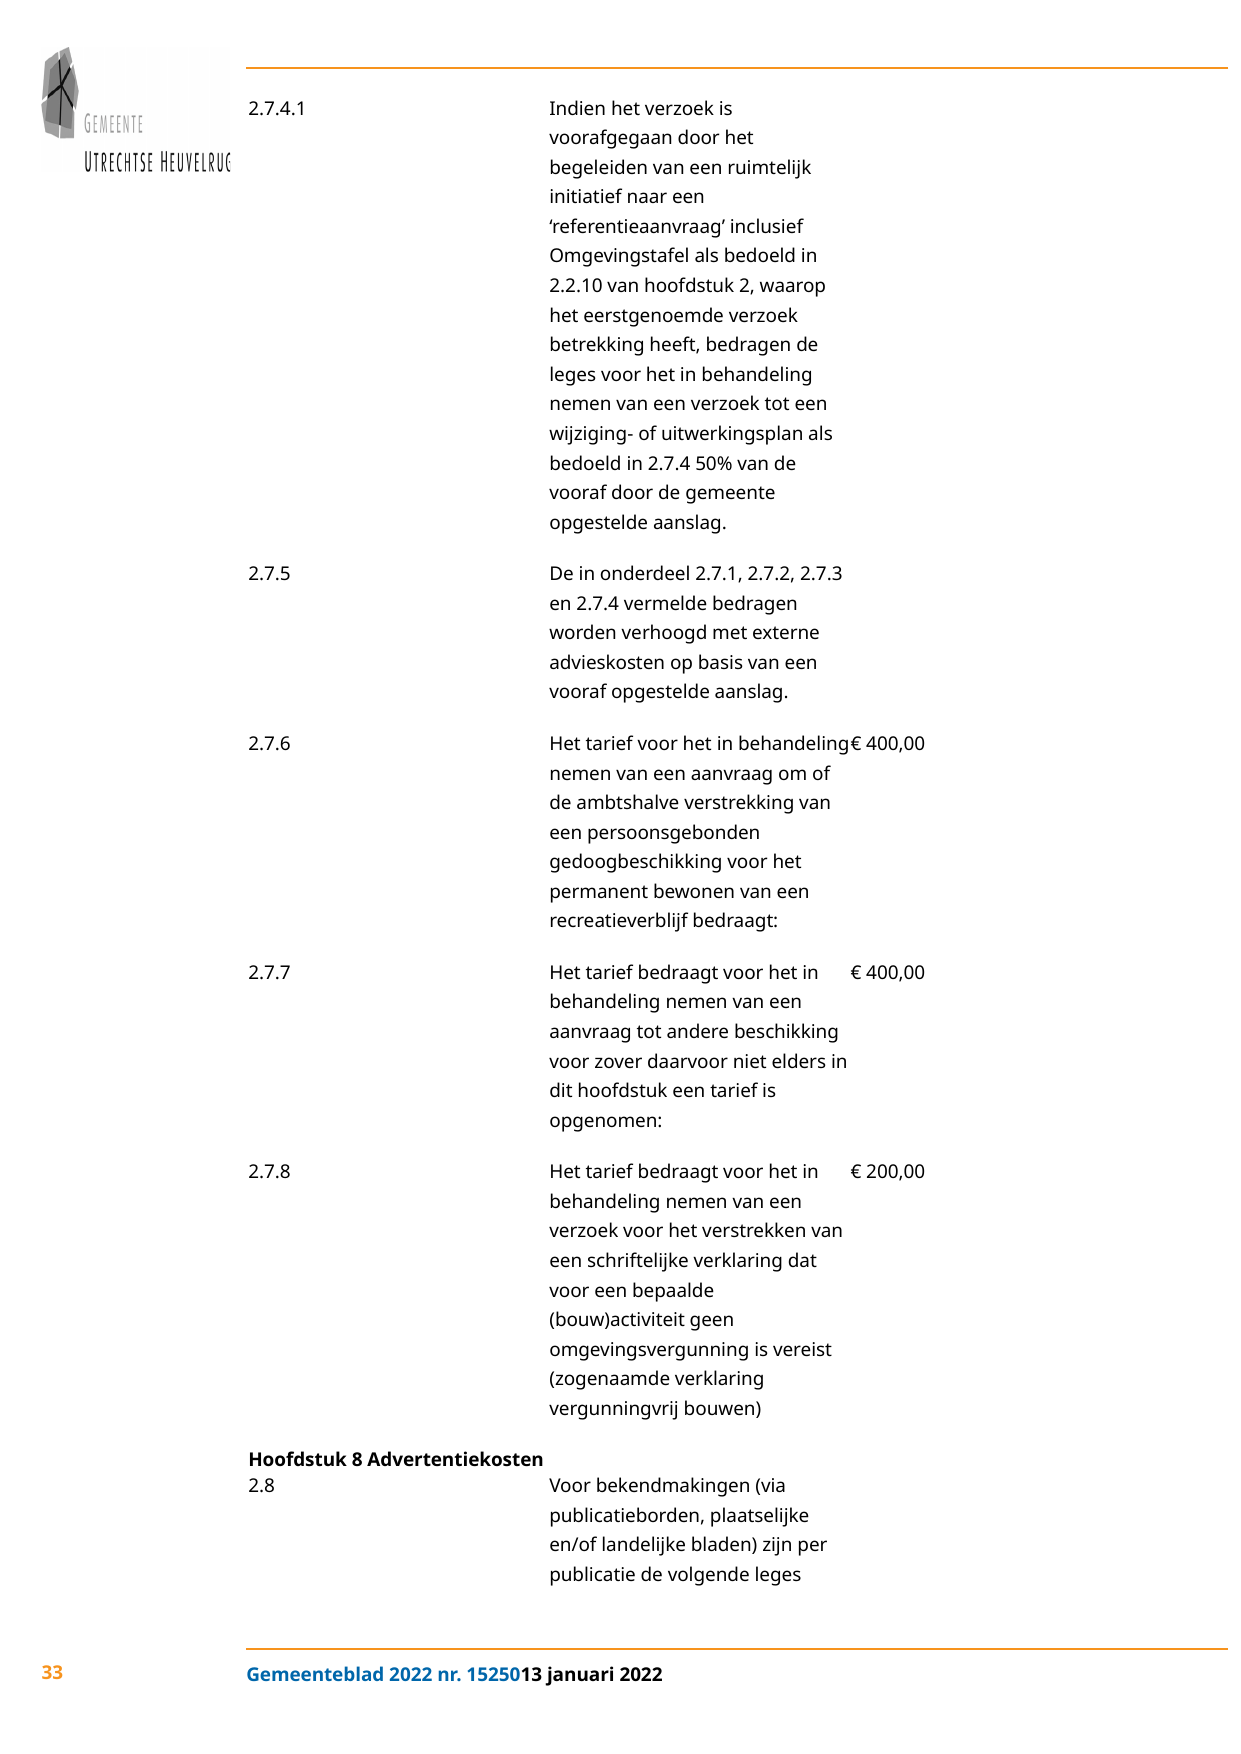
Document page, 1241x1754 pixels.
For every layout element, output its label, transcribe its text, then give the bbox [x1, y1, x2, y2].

table_cell [850, 1447, 1152, 1472]
table_cell De in onderdeel 2.7.1, 2.7.2, 2.7.3 en 2.7.4 vermelde bedragen worden verhoogd met externe advieskosten op basis van een vooraf opgestelde aanslag. [549, 560, 850, 704]
table_cell Indien het verzoek is voorafgegaan door het begeleiden van een ruimtelijk initiatief naar een ‘referentieaanvraag’ inclusief Omgevingstafel als bedoeld in 2.2.10 van hoofdstuk 2, waarop het eerstgenoemde verzoek betrekking heeft, bedragen de leges voor het in behandeling nemen van een verzoek tot een wijziging- of uitwerkingsplan als bedoeld in 2.7.4 50% van de vooraf door de gemeente opgestelde aanslag. [549, 95, 850, 535]
table_cell 2.7.6 [248, 730, 549, 933]
table_cell Voor bekendmakingen (via publicatieborden, plaatselijke en/of landelijke bladen) zijn per publicatie de volgende leges [549, 1473, 850, 1587]
table_cell Het tarief voor het in behandeling nemen van een aanvraag om of de ambtshalve verstrekking van een persoonsgebonden gedoogbeschikking voor het permanent bewonen van een recreatieverblijf bedraagt: [549, 730, 850, 933]
table_cell [248, 535, 549, 560]
table_cell [850, 535, 1152, 560]
table_cell [850, 934, 1152, 959]
table_cell [248, 1421, 549, 1447]
table_cell 2.7.4.1 [248, 95, 549, 535]
table_cell 2.7.8 [248, 1159, 549, 1421]
table_cell [850, 1133, 1152, 1158]
table_cell € 400,00 [850, 730, 1152, 933]
table_cell 2.7.5 [248, 560, 549, 704]
table_cell [850, 95, 1152, 535]
table_cell Het tarief bedraagt voor het in behandeling nemen van een verzoek voor het verstrekken van een schriftelijke verklaring dat voor een bepaalde (bouw)activiteit geen omgevingsvergunning is vereist (zogenaamde verklaring vergunningvrij bouwen) [549, 1159, 850, 1421]
table_cell [549, 535, 850, 560]
table_cell [549, 934, 850, 959]
table_cell [248, 1133, 549, 1158]
table_cell [850, 560, 1152, 704]
table_cell € 200,00 [850, 1159, 1152, 1421]
table_cell Hoofdstuk 8 Advertentiekosten [248, 1447, 850, 1472]
table_cell Het tarief bedraagt voor het in behandeling nemen van een aanvraag tot andere beschikking voor zover daarvoor niet elders in dit hoofdstuk een tarief is opgenomen: [549, 959, 850, 1133]
table_cell 2.7.7 [248, 959, 549, 1133]
table_cell [549, 1133, 850, 1158]
picture [41, 47, 231, 172]
table_cell € 400,00 [850, 959, 1152, 1133]
table_cell [549, 705, 850, 730]
table_cell [850, 1421, 1152, 1447]
table_cell [850, 1473, 1152, 1587]
table_cell [549, 1421, 850, 1447]
table_cell [850, 705, 1152, 730]
table_cell [248, 934, 549, 959]
table_cell 2.8 [248, 1473, 549, 1587]
table_cell [248, 705, 549, 730]
